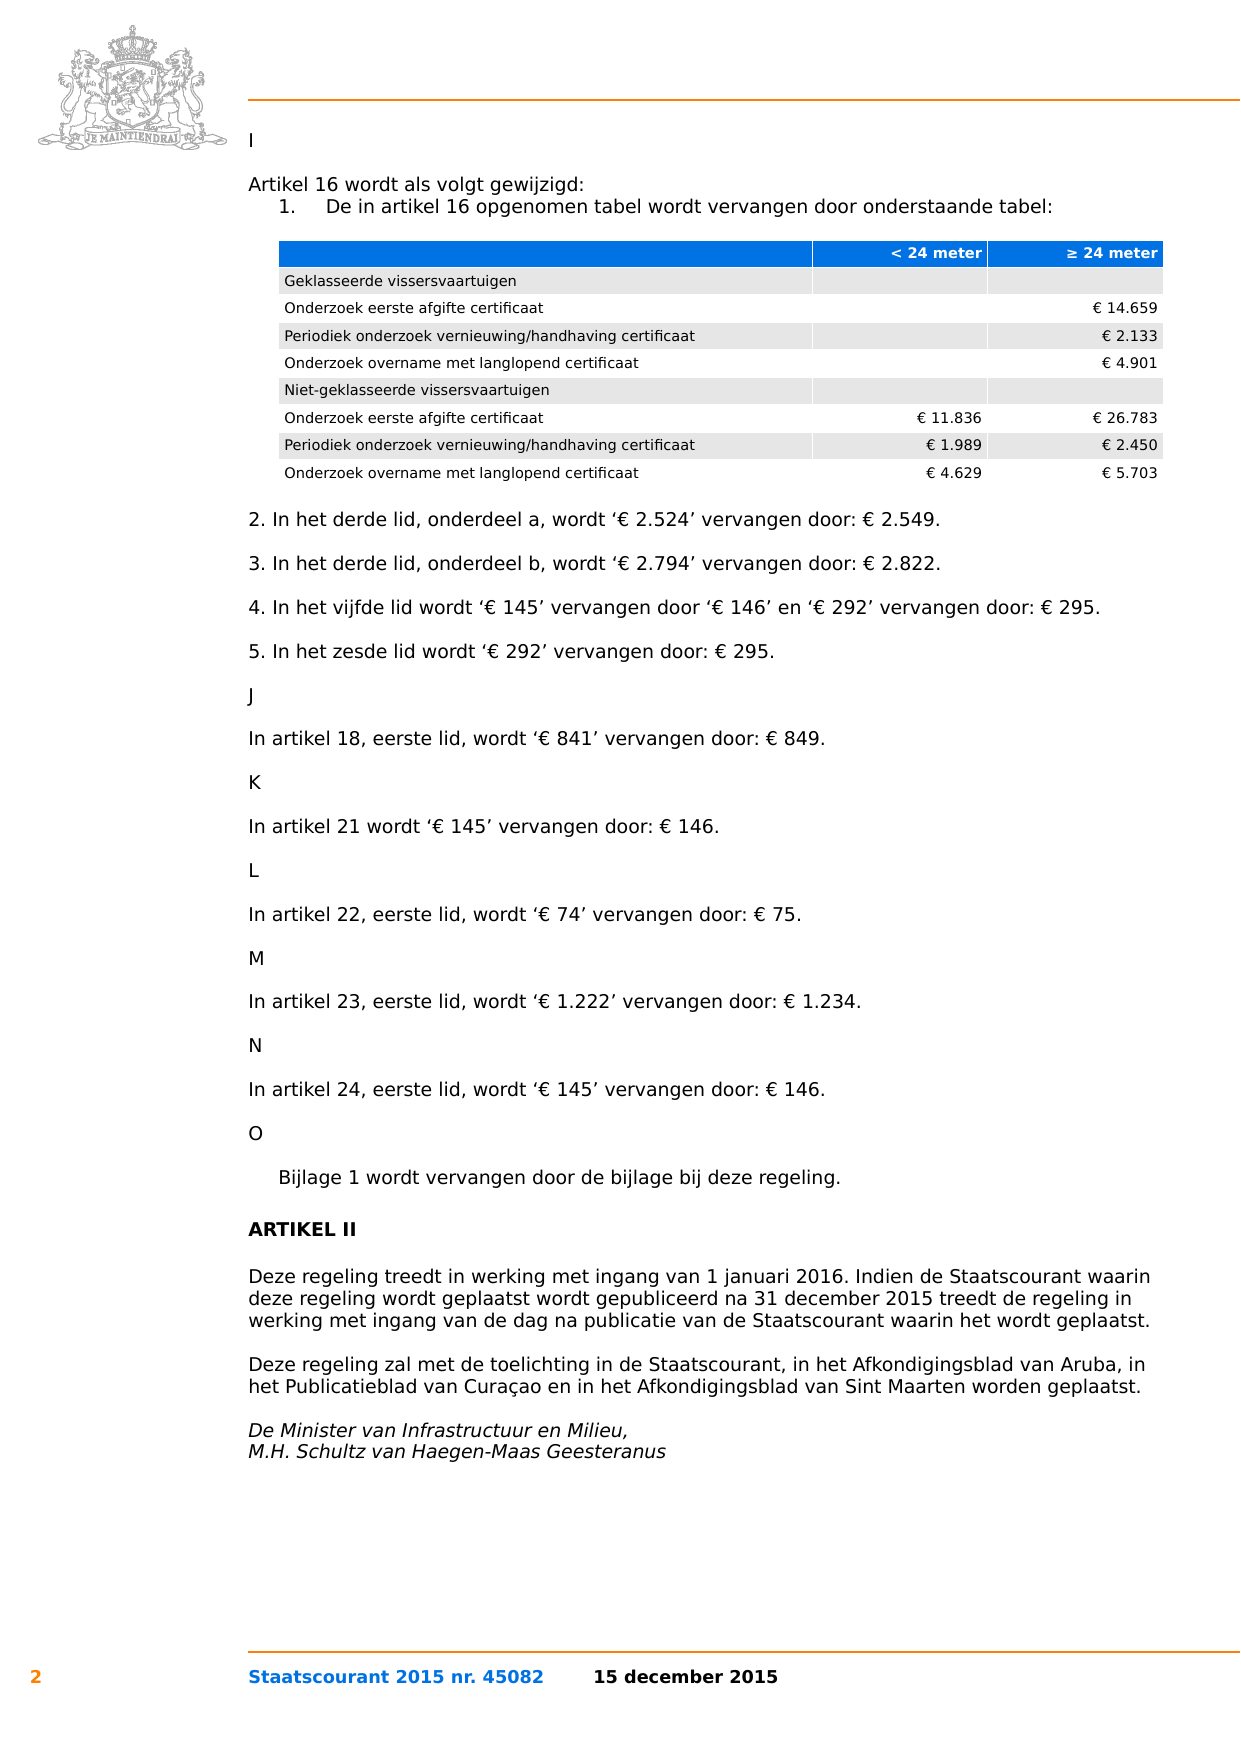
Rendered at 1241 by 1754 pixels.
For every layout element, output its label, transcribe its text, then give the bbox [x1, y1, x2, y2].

table_cell € 2.450 [988, 433, 1163, 459]
table_cell [813, 323, 987, 349]
text De Minister van Infrastructuur en Milieu, M.H. Schultz van Haegen-Maas Geesteranus [248, 1419, 1163, 1463]
text J [248, 684, 1163, 706]
text In artikel 18, eerste lid, wordt ‘€ 841’ vervangen door: € 849. [248, 728, 1163, 750]
table_cell € 4.901 [988, 350, 1163, 377]
text 4. In het vijfde lid wordt ‘€ 145’ vervangen door ‘€ 146’ en ‘€ 292’ vervangen door: € 295. [248, 597, 1163, 619]
table_cell Geklasseerde vissersvaartuigen [279, 268, 812, 294]
table_cell Niet-geklasseerde vissersvaartuigen [279, 378, 812, 404]
picture [38, 25, 227, 150]
table_cell [813, 378, 987, 404]
table_cell € 2.133 [988, 323, 1163, 349]
text Deze regeling zal met de toelichting in de Staatscourant, in het Afkondigingsblad van Aruba, in het Publicatieblad van Curaçao en in het Afkondigingsblad van Sint Maarten worden geplaatst. [248, 1354, 1163, 1398]
table_cell € 11.836 [813, 405, 987, 431]
table_cell € 4.629 [813, 460, 987, 486]
table_cell Periodiek onderzoek vernieuwing/handhaving certificaat [279, 323, 812, 349]
text L [248, 860, 1163, 882]
table_cell € 26.783 [988, 405, 1163, 431]
subtitle ARTIKEL II [248, 1219, 1163, 1241]
text In artikel 21 wordt ‘€ 145’ vervangen door: € 146. [248, 816, 1163, 838]
table_cell [813, 295, 987, 322]
text Artikel 16 wordt als volgt gewijzigd: [248, 174, 1163, 196]
table_cell Onderzoek eerste afgifte certificaat [279, 295, 812, 322]
text In artikel 23, eerste lid, wordt ‘€ 1.222’ vervangen door: € 1.234. [248, 991, 1163, 1013]
text In artikel 24, eerste lid, wordt ‘€ 145’ vervangen door: € 146. [248, 1079, 1163, 1101]
table_header [279, 241, 812, 267]
table_cell [813, 268, 987, 294]
text Bijlage 1 wordt vervangen door de bijlage bij deze regeling. [278, 1167, 1163, 1189]
text I [248, 130, 1163, 152]
table_cell Onderzoek overname met langlopend certificaat [279, 460, 812, 486]
text 1. De in artikel 16 opgenomen tabel wordt vervangen door onderstaande tabel: [278, 196, 1163, 218]
table_cell € 14.659 [988, 295, 1163, 322]
table_cell € 1.989 [813, 433, 987, 459]
table_cell Periodiek onderzoek vernieuwing/handhaving certificaat [279, 433, 812, 459]
text K [248, 772, 1163, 794]
text O [248, 1123, 1163, 1145]
text N [248, 1035, 1163, 1057]
table_cell [988, 378, 1163, 404]
text Deze regeling treedt in werking met ingang van 1 januari 2016. Indien de Staatscourant waarin deze regeling wordt geplaatst wordt gepubliceerd na 31 december 2015 treedt de regeling in werking met ingang van de dag na publicatie van de Staatscourant waarin het wordt geplaatst. [248, 1266, 1163, 1332]
text 5. In het zesde lid wordt ‘€ 292’ vervangen door: € 295. [248, 641, 1163, 663]
table_cell Onderzoek overname met langlopend certificaat [279, 350, 812, 377]
text 2. In het derde lid, onderdeel a, wordt ‘€ 2.524’ vervangen door: € 2.549. [248, 509, 1163, 531]
text M [248, 948, 1163, 969]
text 3. In het derde lid, onderdeel b, wordt ‘€ 2.794’ vervangen door: € 2.822. [248, 553, 1163, 575]
table_cell [813, 350, 987, 377]
table_header ≥ 24 meter [988, 241, 1163, 267]
table_header < 24 meter [813, 241, 987, 267]
table_cell € 5.703 [988, 460, 1163, 486]
table_cell Onderzoek eerste afgifte certificaat [279, 405, 812, 431]
table_cell [988, 268, 1163, 294]
text In artikel 22, eerste lid, wordt ‘€ 74’ vervangen door: € 75. [248, 904, 1163, 926]
